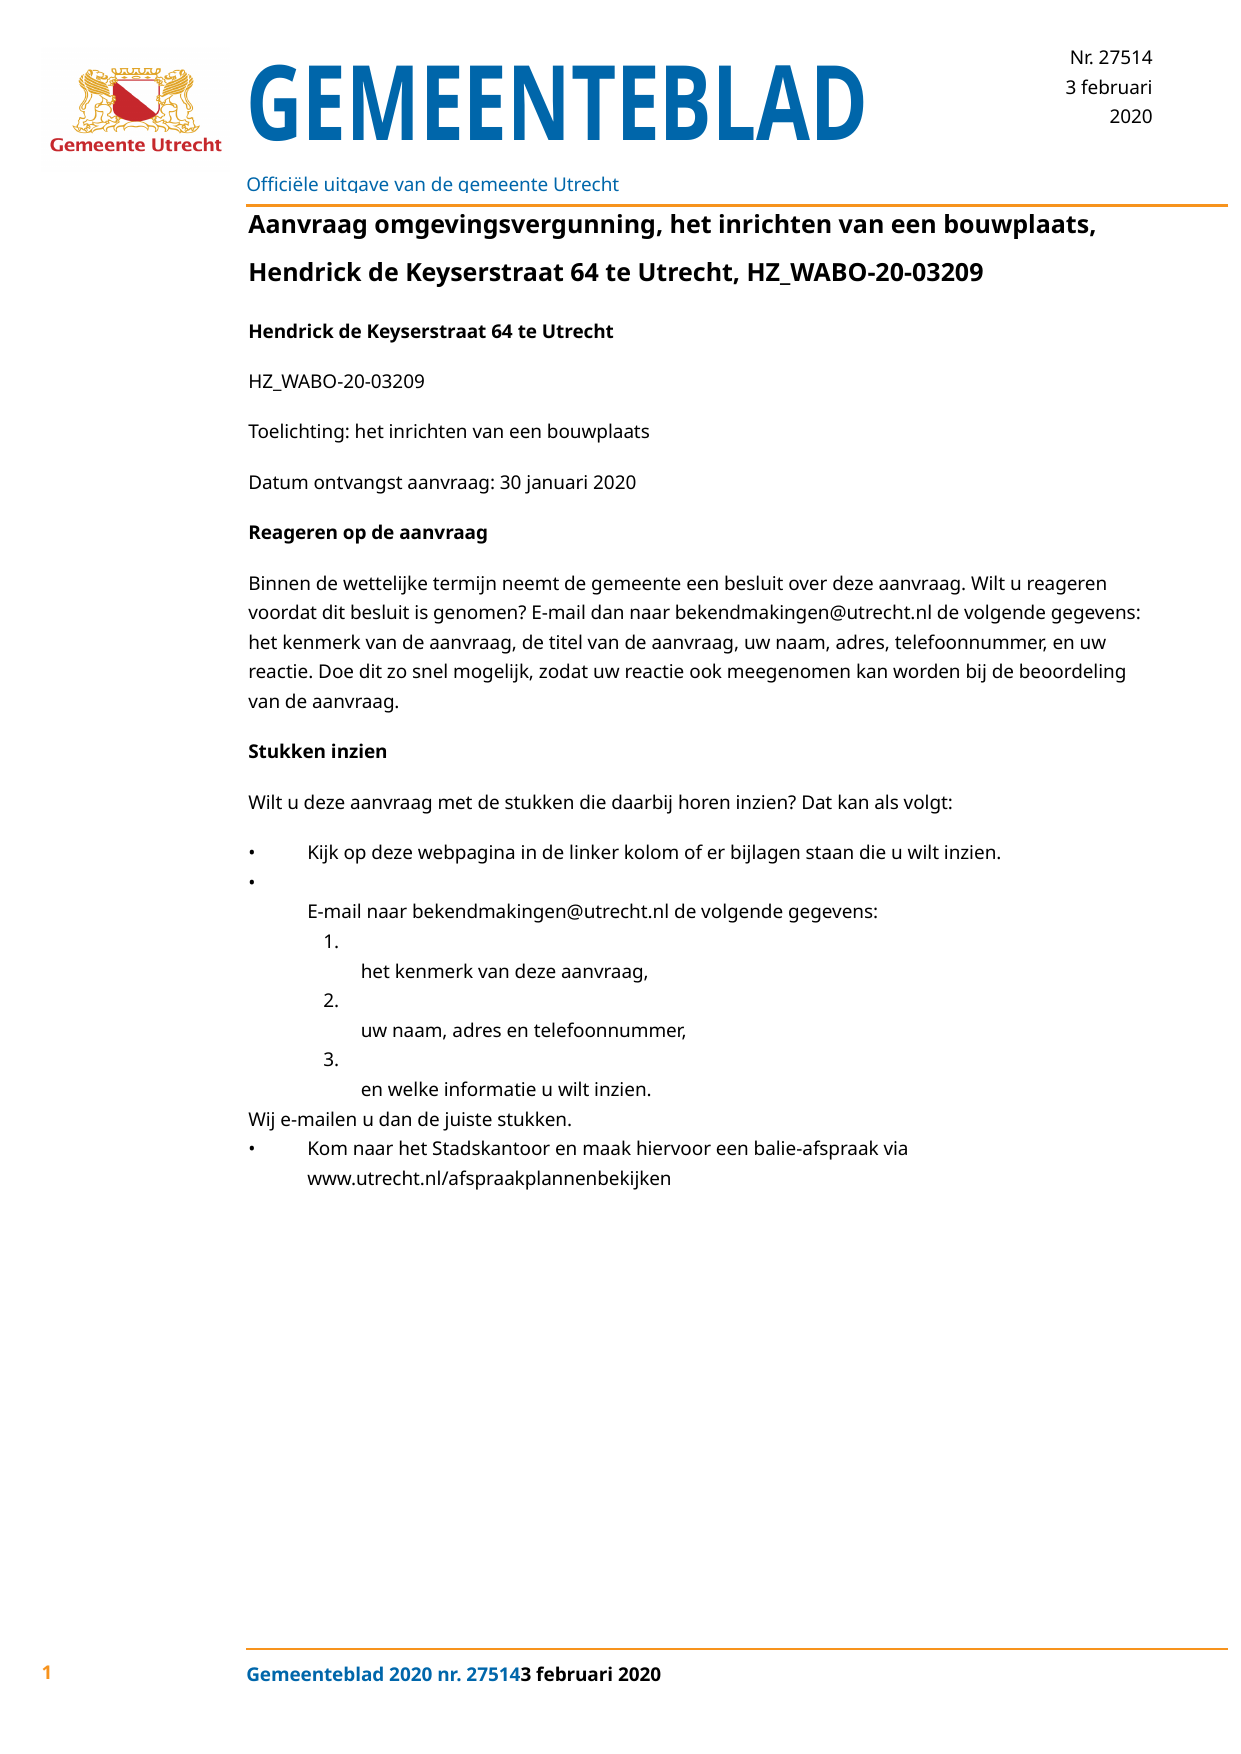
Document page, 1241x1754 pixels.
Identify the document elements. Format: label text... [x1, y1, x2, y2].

list Kom naar het Stadskantoor en maak hiervoor een balie-afspraak via www.utrecht.nl/afspraakplannenbekijken [248, 1135, 1152, 1191]
list en welke informatie u wilt inzien. [323, 1076, 1152, 1102]
text Aanvraag omgevingsvergunning, het inrichten van een bouwplaats, Hendrick de Keyserstraat 64 te Utrecht, HZ_WABO-20-03209 [248, 207, 1152, 288]
text Wilt u deze aanvraag met de stukken die daarbij horen inzien? Dat kan als volgt: [248, 789, 1152, 815]
text Hendrick de Keyserstraat 64 te Utrecht [248, 318, 1152, 344]
picture [41, 47, 231, 172]
list E-mail naar bekendmakingen@utrecht.nl de volgende gegevens: [248, 899, 1152, 924]
text Wij e-mailen u dan de juiste stukken. [248, 1106, 1152, 1132]
text Stukken inzien [248, 739, 1152, 764]
text Reageren op de aanvraag [248, 519, 1152, 545]
text Binnen de wettelijke termijn neemt de gemeente een besluit over deze aanvraag. Wilt u reageren voordat dit besluit is genomen? E-mail dan naar bekendmakingen@utrecht.nl de volgende gegevens: het kenmerk van de aanvraag, de titel van de aanvraag, uw naam, adres, telefoonnummer, en uw reactie. Doe dit zo snel mogelijk, zodat uw reactie ook meegenomen kan worden bij de beoordeling van de aanvraag. [248, 570, 1152, 714]
list Kijk op deze webpagina in de linker kolom of er bijlagen staan die u wilt inzien. [248, 839, 1152, 865]
list uw naam, adres en telefoonnummer, [323, 1017, 1152, 1043]
list het kenmerk van deze aanvraag, [323, 958, 1152, 984]
text Toelichting: het inrichten van een bouwplaats [248, 419, 1152, 444]
text Datum ontvangst aanvraag: 30 januari 2020 [248, 469, 1152, 495]
text HZ_WABO-20-03209 [248, 368, 1152, 394]
